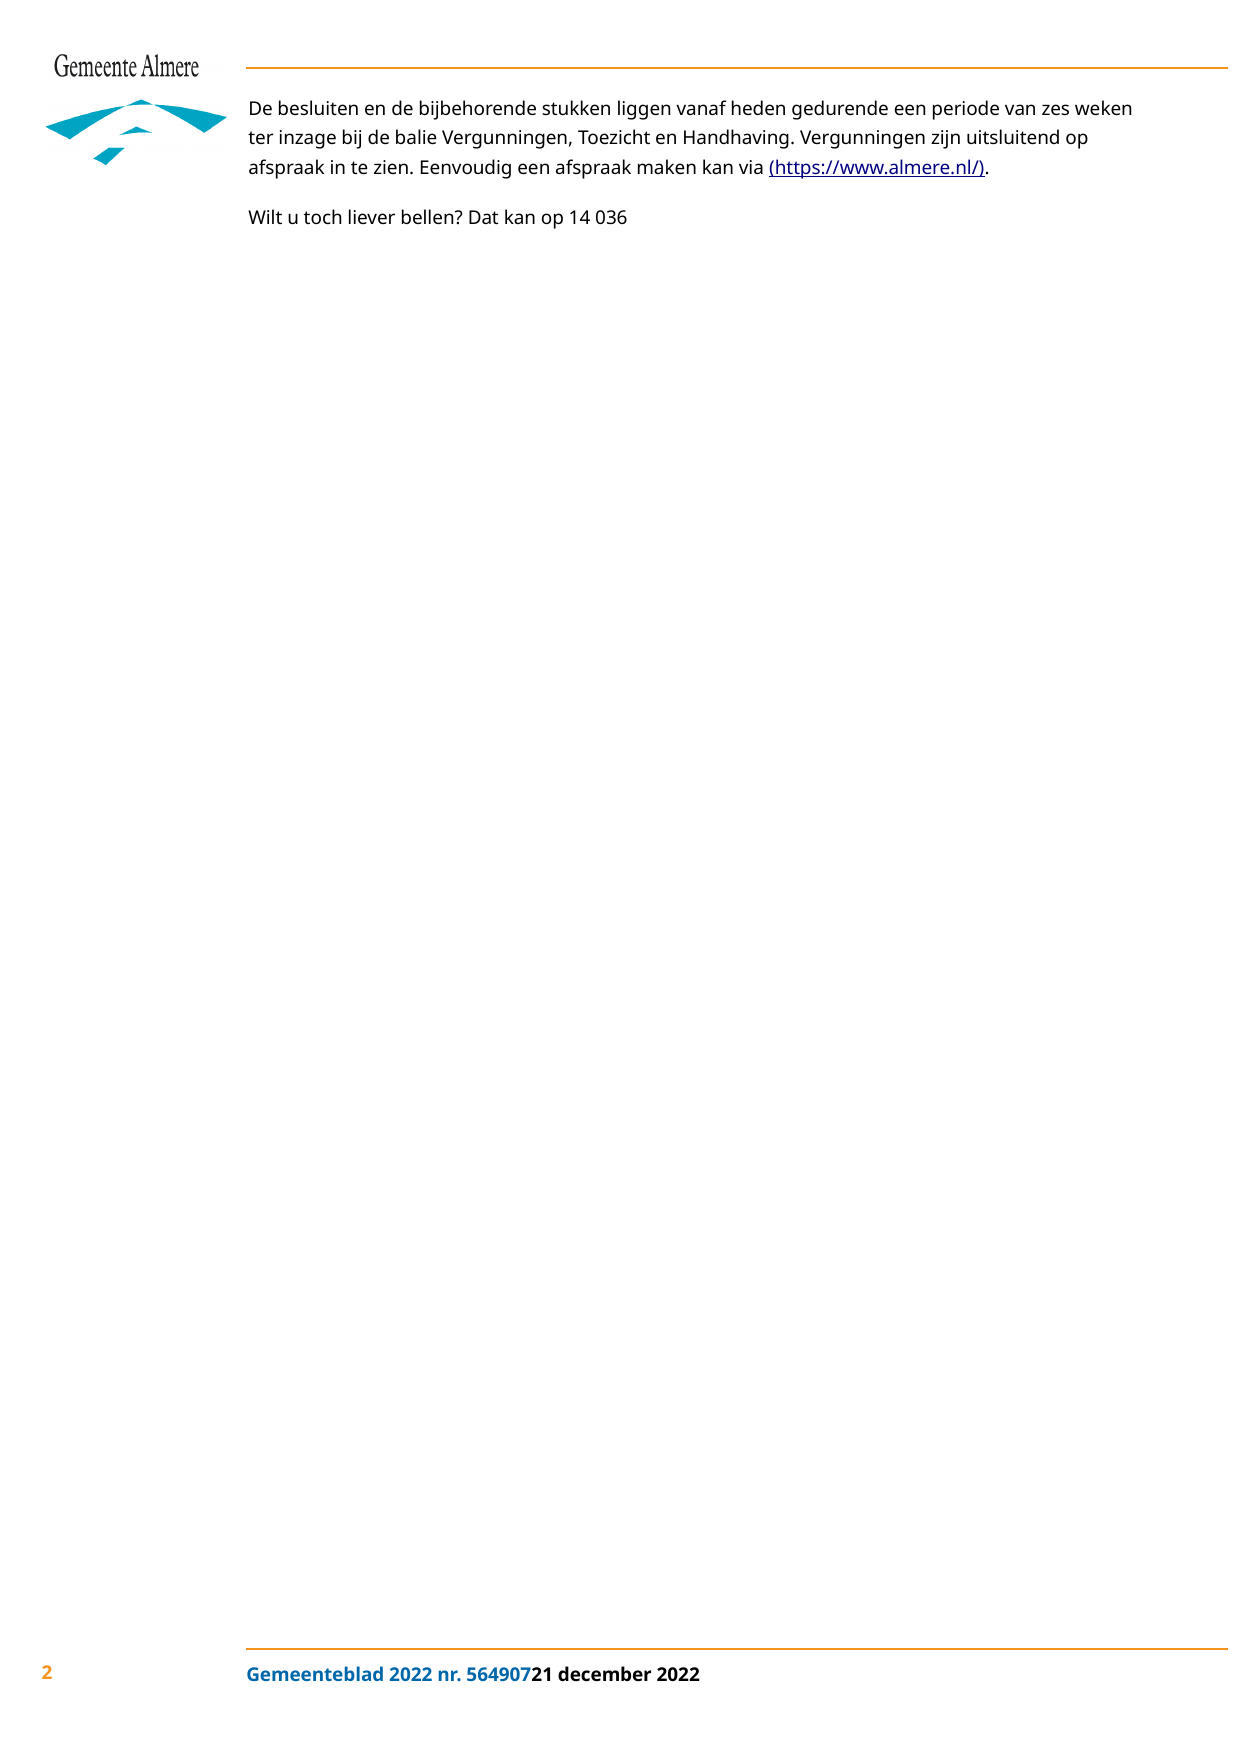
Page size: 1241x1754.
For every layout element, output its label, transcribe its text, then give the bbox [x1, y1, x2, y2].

text Wilt u toch liever bellen? Dat kan op 14 036 [248, 204, 1152, 230]
picture [41, 47, 231, 172]
text De besluiten en de bijbehorende stukken liggen vanaf heden gedurende een periode van zes weken ter inzage bij de balie Vergunningen, Toezicht en Handhaving. Vergunningen zijn uitsluitend op afspraak in te zien. Eenvoudig een afspraak maken kan via (https://www.almere.nl/). [248, 95, 1152, 180]
